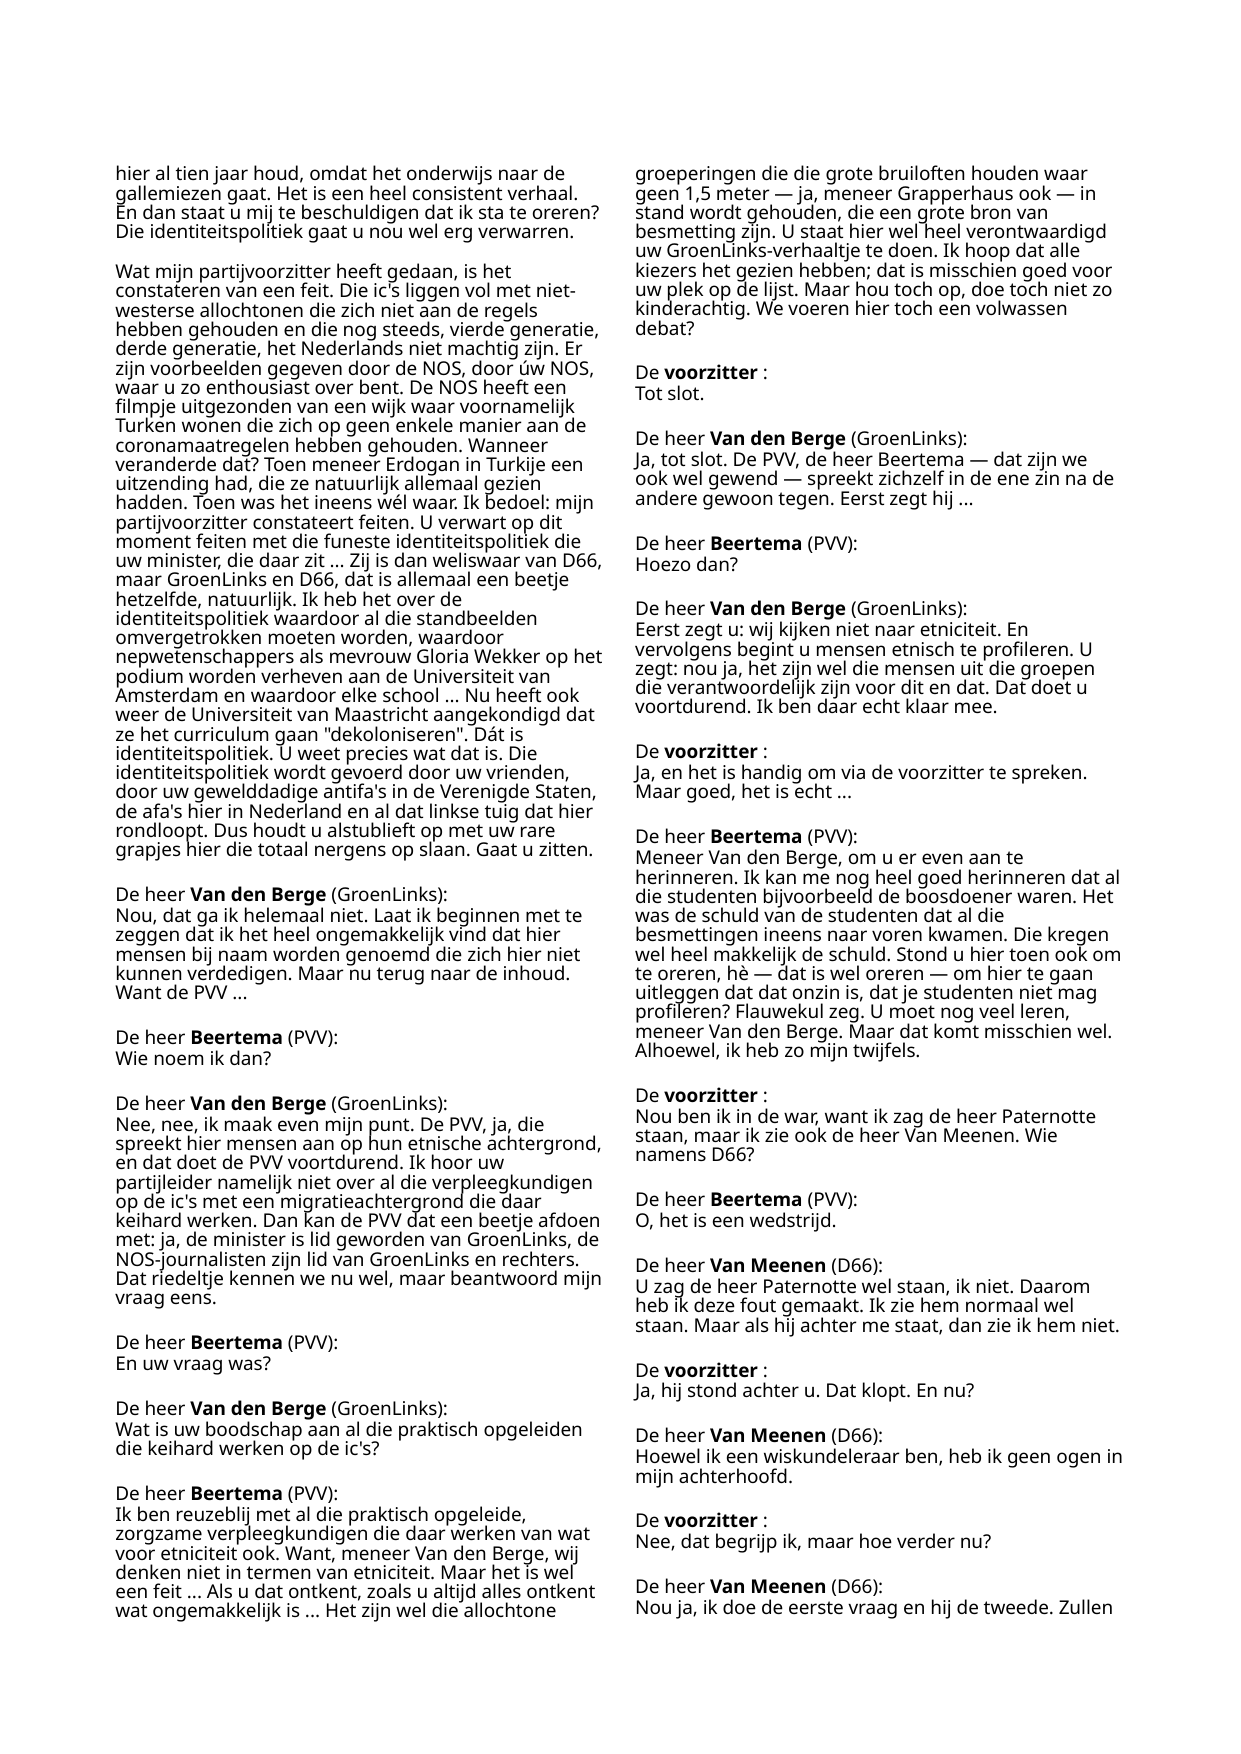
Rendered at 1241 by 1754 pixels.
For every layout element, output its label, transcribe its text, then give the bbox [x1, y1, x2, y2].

text Nou ja, ik doe de eerste vraag en hij de tweede. Zullen [635, 1599, 1125, 1618]
text Ja, hij stond achter u. Dat klopt. En nu? [635, 1382, 1125, 1402]
text Nou ben ik in de war, want ik zag de heer Paternotte staan, maar ik zie ook de heer Van Meenen. Wie namens D66? [635, 1108, 1125, 1166]
text Nou, dat ga ik helemaal niet. Laat ik beginnen met te zeggen dat ik het heel ongemakkelijk vind dat hier mensen bij naam worden genoemd die zich hier niet kunnen verdedigen. Maar nu terug naar de inhoud. Want de PVV ... [115, 907, 605, 1003]
text De heer Beertema (PVV): [115, 1329, 605, 1355]
text Ja, tot slot. De PVV, de heer Beertema — dat zijn we ook wel gewend — spreekt zichzelf in de ene zin na de andere gewoon tegen. Eerst zegt hij ... [635, 451, 1125, 509]
text Ik ben reuzeblij met al die praktisch opgeleide, zorgzame verpleegkundigen die daar werken van wat voor etniciteit ook. Want, meneer Van den Berge, wij denken niet in termen van etniciteit. Maar het is wel een feit ... Als u dat ontkent, zoals u altijd alles ontkent wat ongemakkelijk is ... Het zijn wel die allochtone [115, 1506, 605, 1622]
text De heer Beertema (PVV): [635, 530, 1125, 556]
text De voorzitter : [635, 1082, 1125, 1108]
text Wat is uw boodschap aan al die praktisch opgeleiden die keihard werken op de ic's? [115, 1421, 605, 1459]
text De voorzitter : [635, 1508, 1125, 1533]
text De heer Van Meenen (D66): [635, 1573, 1125, 1599]
text Ja, en het is handig om via de voorzitter te spreken. Maar goed, het is echt ... [635, 764, 1125, 803]
text De heer Van den Berge (GroenLinks): [635, 425, 1125, 451]
text En uw vraag was? [115, 1355, 605, 1374]
text Hoewel ik een wiskundeleraar ben, heb ik geen ogen in mijn achterhoofd. [635, 1448, 1125, 1487]
text Nee, nee, ik maak even mijn punt. De PVV, ja, die spreekt hier mensen aan op hun etnische achtergrond, en dat doet de PVV voortdurend. Ik hoor uw partijleider namelijk niet over al die verpleegkundigen op de ic's met een migratieachtergrond die daar keihard werken. Dan kan de PVV dat een beetje afdoen met: ja, de minister is lid geworden van GroenLinks, de NOS-journalisten zijn lid van GroenLinks en rechters. Dat riedeltje kennen we nu wel, maar beantwoord mijn vraag eens. [115, 1116, 605, 1308]
text De heer Beertema (PVV): [115, 1024, 605, 1050]
text U zag de heer Paternotte wel staan, ik niet. Daarom heb ik deze fout gemaakt. Ik zie hem normaal wel staan. Maar als hij achter me staat, dan zie ik hem niet. [635, 1278, 1125, 1336]
text De heer Beertema (PVV): [635, 1187, 1125, 1212]
text De voorzitter : [635, 359, 1125, 385]
text De voorzitter : [635, 738, 1125, 764]
text Tot slot. [635, 385, 1125, 404]
text Eerst zegt u: wij kijken niet naar etniciteit. En vervolgens begint u mensen etnisch te profileren. U zegt: nou ja, het zijn wel die mensen uit die groepen die verantwoordelijk zijn voor dit en dat. Dat doet u voortdurend. Ik ben daar echt klaar mee. [635, 621, 1125, 718]
text De heer Van den Berge (GroenLinks): [635, 596, 1125, 621]
text De voorzitter : [635, 1357, 1125, 1382]
text Meneer Van den Berge, om u er even aan te herinneren. Ik kan me nog heel goed herinneren dat al die studenten bijvoorbeeld de boosdoener waren. Het was de schuld van de studenten dat al die besmettingen ineens naar voren kwamen. Die kregen wel heel makkelijk de schuld. Stond u hier toen ook om te oreren, hè — dat is wel oreren — om hier te gaan uitleggen dat dat onzin is, dat je studenten niet mag profileren? Flauwekul zeg. U moet nog veel leren, meneer Van den Berge. Maar dat komt misschien wel. Alhoewel, ik heb zo mijn twijfels. [635, 849, 1125, 1061]
text De heer Van den Berge (GroenLinks): [115, 881, 605, 907]
text De heer Van den Berge (GroenLinks): [115, 1395, 605, 1421]
text De heer Beertema (PVV): [115, 1480, 605, 1506]
text Nee, dat begrijp ik, maar hoe verder nu? [635, 1533, 1125, 1553]
text Wie noem ik dan? [115, 1050, 605, 1069]
text groeperingen die die grote bruiloften houden waar geen 1,5 meter — ja, meneer Grapperhaus ook — in stand wordt gehouden, die een grote bron van besmetting zijn. U staat hier wel heel verontwaardigd uw GroenLinks-verhaaltje te doen. Ik hoop dat alle kiezers het gezien hebben; dat is misschien goed voor uw plek op de lijst. Maar hou toch op, doe toch niet zo kinderachtig. We voeren hier toch een volwassen debat? [635, 165, 1125, 339]
text hier al tien jaar houd, omdat het onderwijs naar de gallemiezen gaat. Het is een heel consistent verhaal. En dan staat u mij te beschuldigen dat ik sta te oreren? Die identiteitspolitiek gaat u nou wel erg verwarren. [115, 165, 605, 242]
text De heer Van Meenen (D66): [635, 1423, 1125, 1448]
text De heer Van den Berge (GroenLinks): [115, 1090, 605, 1116]
text Wat mijn partijvoorzitter heeft gedaan, is het constateren van een feit. Die ic's liggen vol met niet-westerse allochtonen die zich niet aan de regels hebben gehouden en die nog steeds, vierde generatie, derde generatie, het Nederlands niet machtig zijn. Er zijn voorbeelden gegeven door de NOS, door úw NOS, waar u zo enthousiast over bent. De NOS heeft een filmpje uitgezonden van een wijk waar voornamelijk Turken wonen die zich op geen enkele manier aan de coronamaatregelen hebben gehouden. Wanneer veranderde dat? Toen meneer Erdogan in Turkije een uitzending had, die ze natuurlijk allemaal gezien hadden. Toen was het ineens wél waar. Ik bedoel: mijn partijvoorzitter constateert feiten. U verwart op dit moment feiten met die funeste identiteitspolitiek die uw minister, die daar zit ... Zij is dan weliswaar van D66, maar GroenLinks en D66, dat is allemaal een beetje hetzelfde, natuurlijk. Ik heb het over de identiteitspolitiek waardoor al die standbeelden omvergetrokken moeten worden, waardoor nepwetenschappers als mevrouw Gloria Wekker op het podium worden verheven aan de Universiteit van Amsterdam en waardoor elke school ... Nu heeft ook weer de Universiteit van Maastricht aangekondigd dat ze het curriculum gaan "dekoloniseren". Dát is identiteitspolitiek. U weet precies wat dat is. Die identiteitspolitiek wordt gevoerd door uw vrienden, door uw gewelddadige antifa's in de Verenigde Staten, de afa's hier in Nederland en al dat linkse tuig dat hier rondloopt. Dus houdt u alstublieft op met uw rare grapjes hier die totaal nergens op slaan. Gaat u zitten. [115, 263, 605, 861]
text De heer Van Meenen (D66): [635, 1252, 1125, 1278]
text De heer Beertema (PVV): [635, 824, 1125, 849]
text O, het is een wedstrijd. [635, 1212, 1125, 1232]
text Hoezo dan? [635, 556, 1125, 575]
